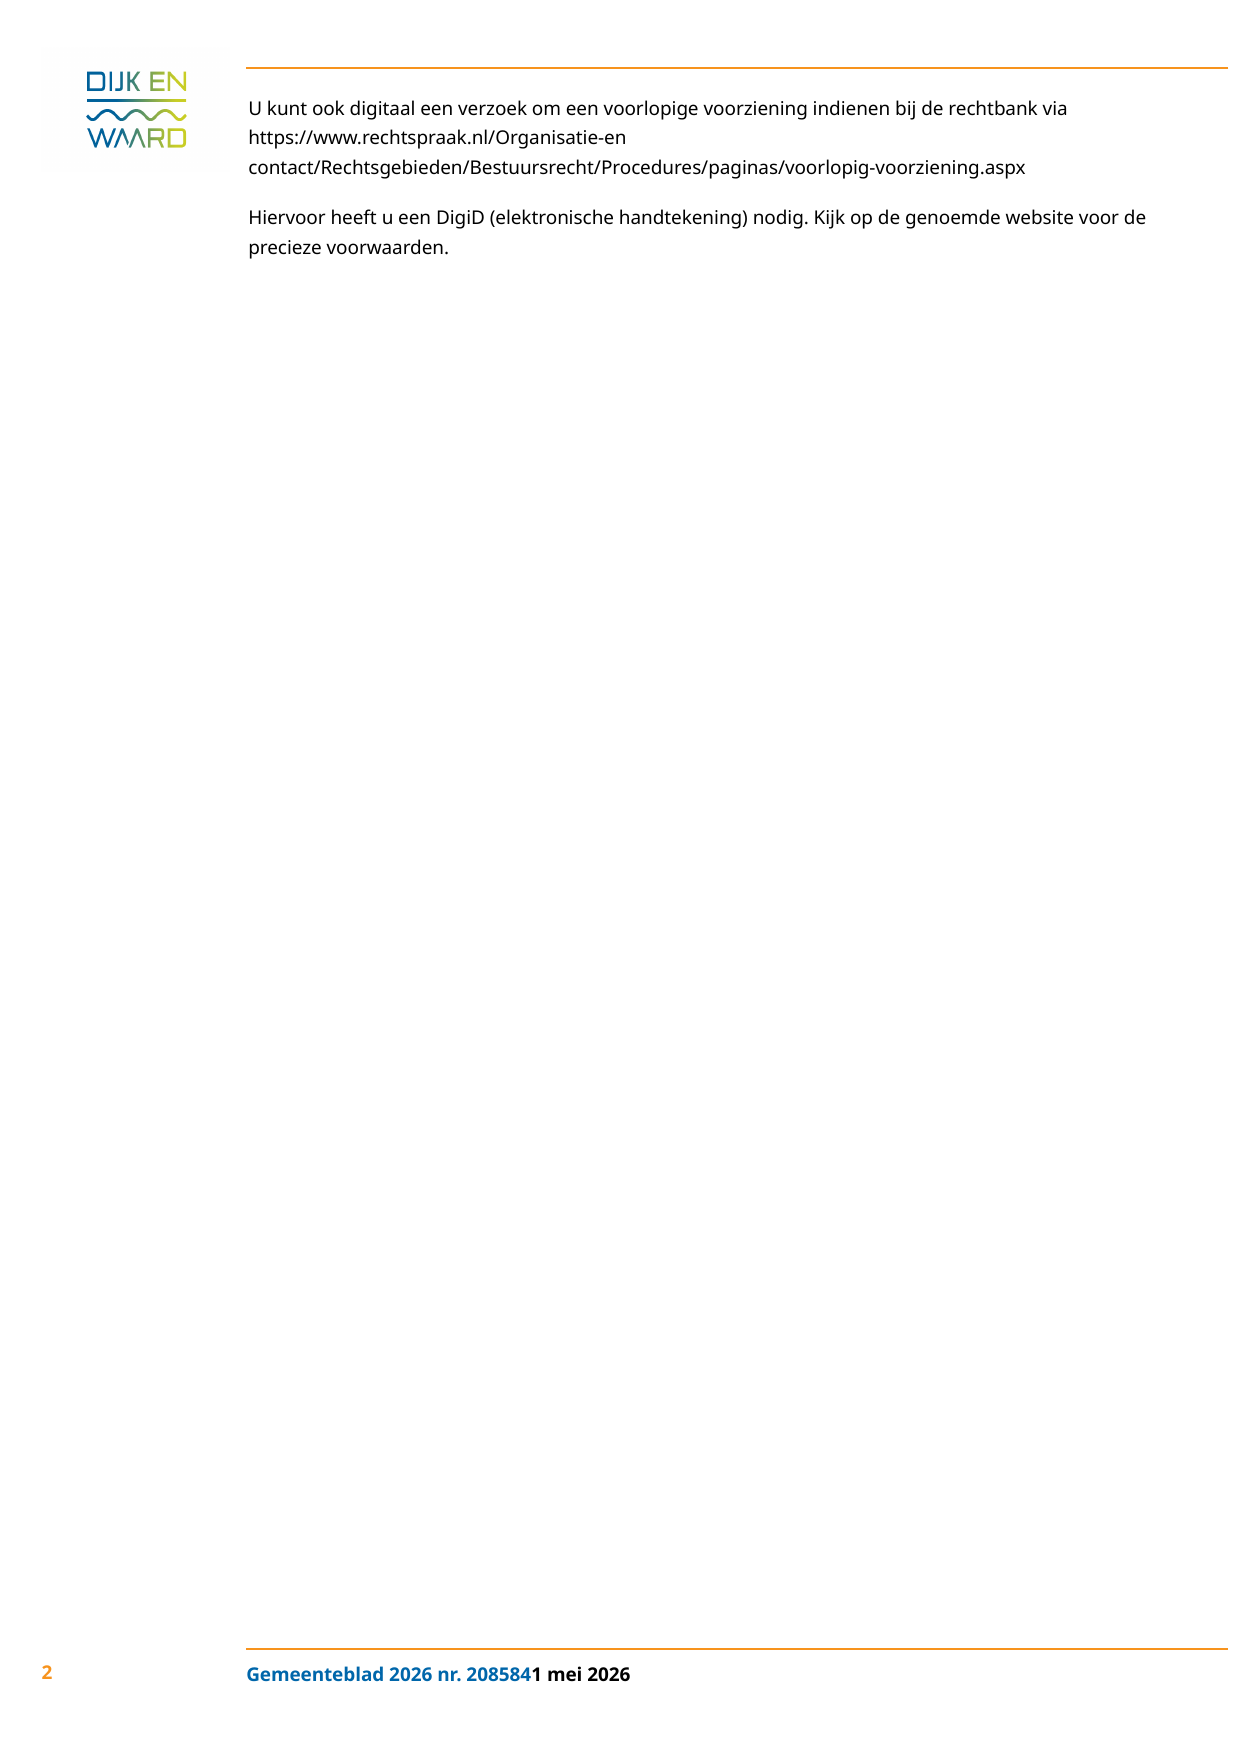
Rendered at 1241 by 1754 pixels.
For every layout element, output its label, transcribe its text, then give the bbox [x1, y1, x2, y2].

text Hiervoor heeft u een DigiD (elektronische handtekening) nodig. Kijk op de genoemde website voor de precieze voorwaarden. [248, 204, 1152, 260]
text U kunt ook digitaal een verzoek om een voorlopige voorziening indienen bij de rechtbank via https://www.rechtspraak.nl/Organisatie-en contact/Rechtsgebieden/Bestuursrecht/Procedures/paginas/voorlopig-voorziening.aspx [248, 95, 1152, 180]
picture [41, 47, 231, 172]
